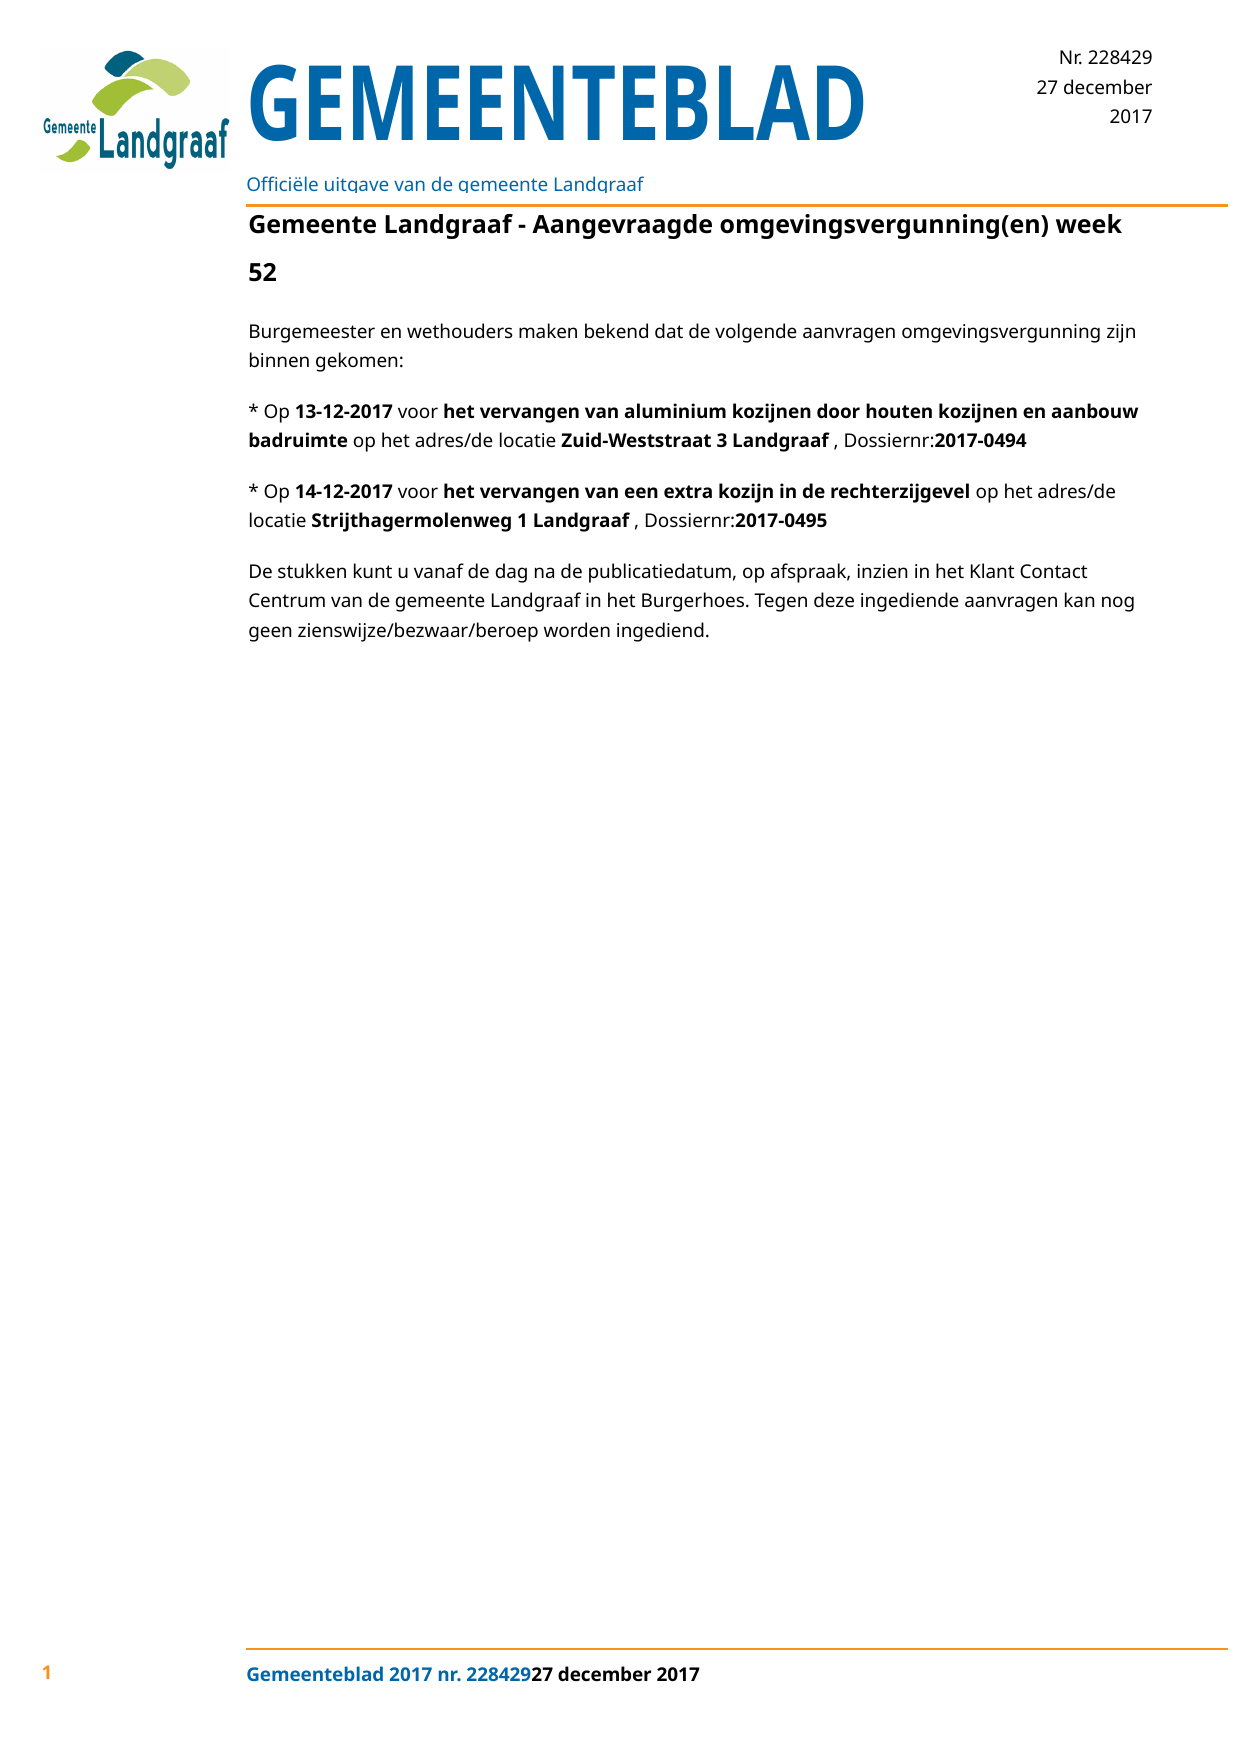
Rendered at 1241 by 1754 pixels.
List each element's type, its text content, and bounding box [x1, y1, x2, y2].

text Gemeente Landgraaf - Aangevraagde omgevingsvergunning(en) week 52 [248, 207, 1152, 288]
text * Op 13-12-2017 voor het vervangen van aluminium kozijnen door houten kozijnen en aanbouw badruimte op het adres/de locatie Zuid-Weststraat 3 Landgraaf , Dossiernr:2017-0494 [248, 398, 1152, 453]
text Burgemeester en wethouders maken bekend dat de volgende aanvragen omgevingsvergunning zijn binnen gekomen: [248, 318, 1152, 373]
picture [41, 47, 231, 172]
text De stukken kunt u vanaf de dag na de publicatiedatum, op afspraak, inzien in het Klant Contact Centrum van de gemeente Landgraaf in het Burgerhoes. Tegen deze ingediende aanvragen kan nog geen zienswijze/bezwaar/beroep worden ingediend. [248, 558, 1152, 643]
text * Op 14-12-2017 voor het vervangen van een extra kozijn in de rechterzijgevel op het adres/de locatie Strijthagermolenweg 1 Landgraaf , Dossiernr:2017-0495 [248, 478, 1152, 533]
